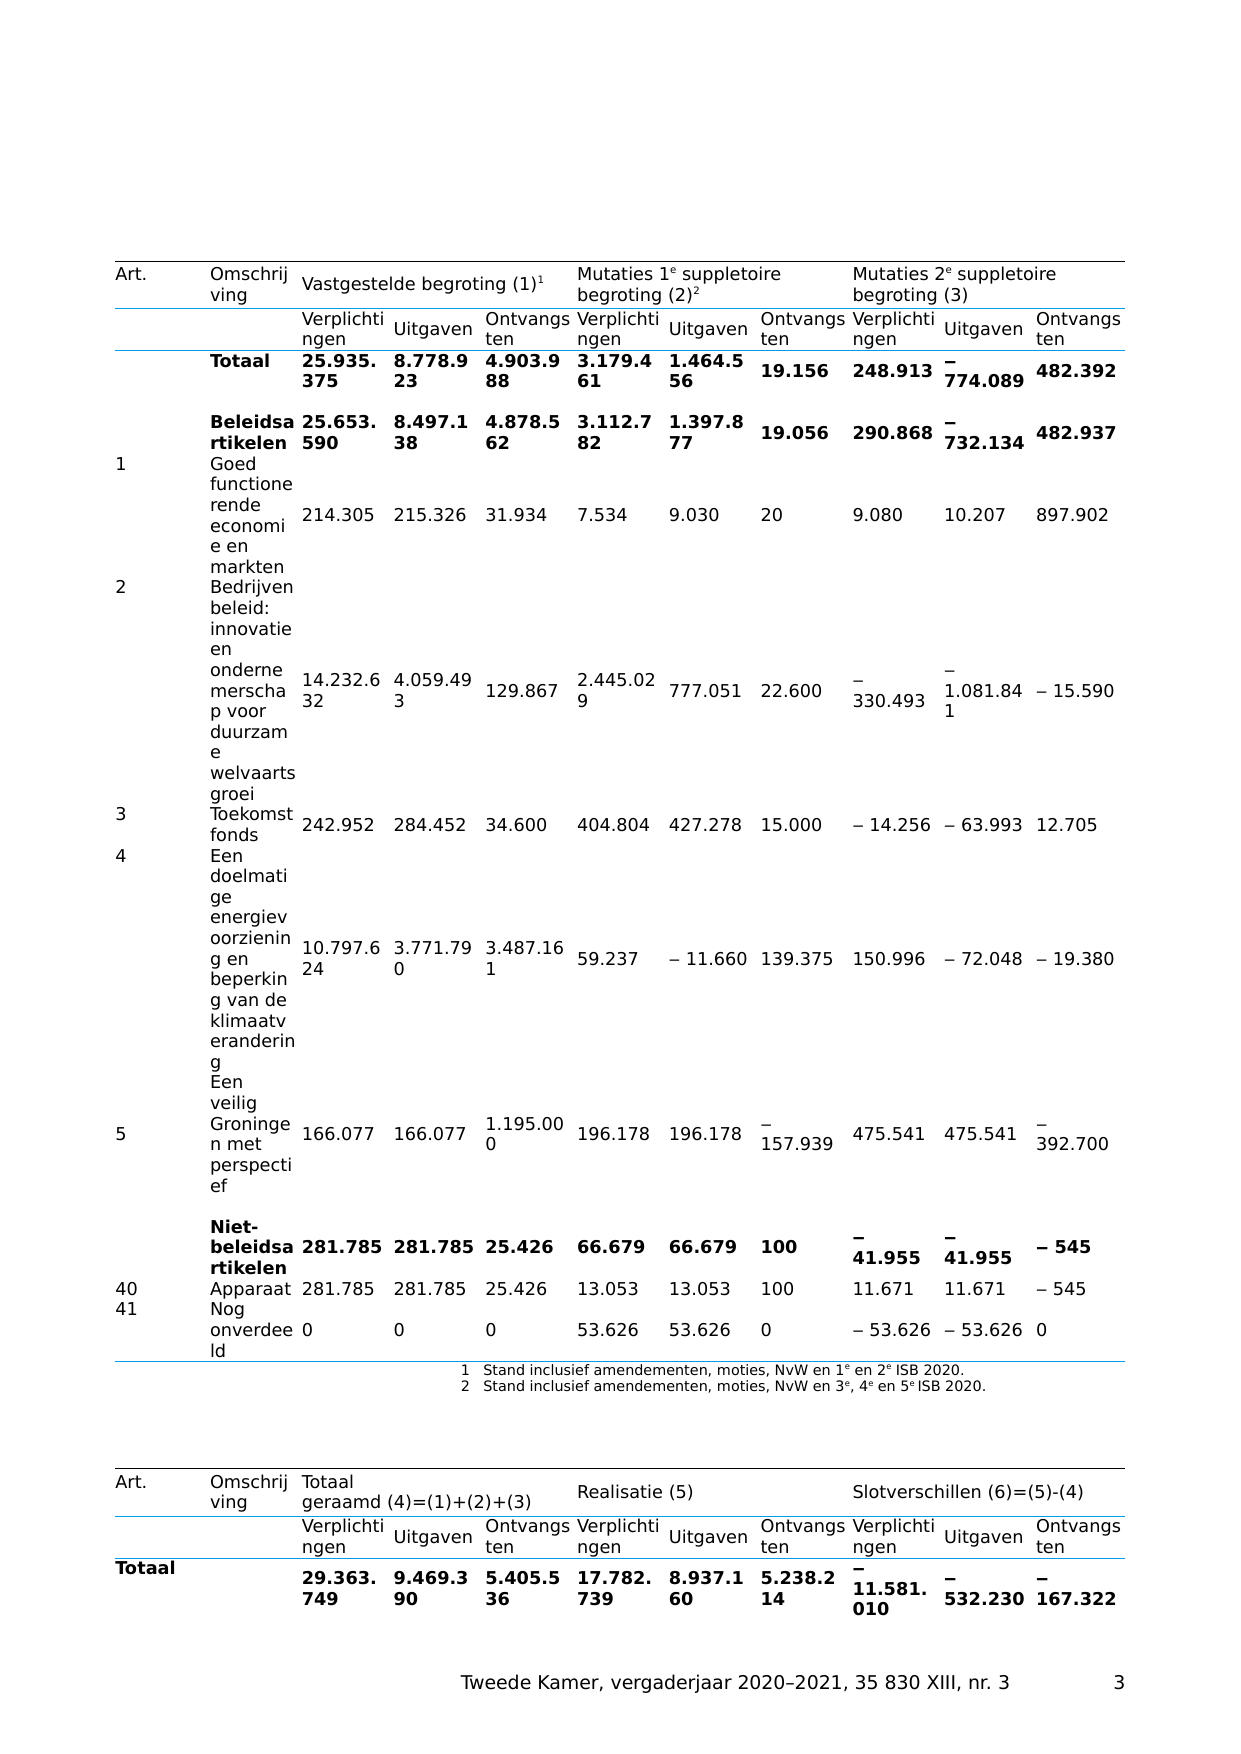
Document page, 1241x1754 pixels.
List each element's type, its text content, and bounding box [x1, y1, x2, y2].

table_cell 31.934 [482, 454, 574, 577]
table_cell 166.077 [299, 1073, 390, 1196]
table_cell Nog onverdeeld [207, 1299, 299, 1361]
table_cell [207, 309, 299, 350]
table_cell 482.392 [1033, 351, 1125, 392]
table_cell 475.541 [849, 1073, 941, 1196]
table_cell ‒ 53.626 [941, 1299, 1033, 1361]
list Stand inclusief amendementen, moties, NvW en 1e en 2e ISB 2020. [461, 1362, 1125, 1378]
table_cell Ontvangsten [1033, 1517, 1125, 1557]
table_cell Uitgaven [666, 1517, 757, 1557]
table_cell 13.053 [574, 1279, 666, 1299]
table_cell [115, 309, 207, 350]
table_cell 19.056 [758, 413, 849, 454]
table_cell Ontvangsten [758, 309, 849, 350]
table_cell 15.000 [758, 804, 849, 846]
table_cell Ontvangsten [482, 309, 574, 350]
table_cell Vastgestelde begroting (1)1 [299, 262, 574, 308]
table_cell [390, 392, 482, 412]
table_cell 100 [758, 1217, 849, 1279]
table_cell ‒ 15.590 [1033, 578, 1125, 804]
table_cell ‒ 545 [1033, 1217, 1125, 1279]
table_cell 281.785 [390, 1217, 482, 1279]
table_cell 1.464.556 [666, 351, 757, 392]
table_cell ‒ 41.955 [849, 1217, 941, 1279]
table_cell Ontvangsten [1033, 309, 1125, 350]
table_cell ‒ 732.134 [941, 413, 1033, 454]
table_cell [574, 1196, 666, 1217]
table_cell Totaal [115, 1559, 299, 1620]
table_cell 11.671 [849, 1279, 941, 1299]
table_cell 29.363.749 [299, 1559, 390, 1620]
table_cell 0 [299, 1299, 390, 1361]
table_cell 8.937.160 [666, 1559, 757, 1620]
table_cell Apparaat [207, 1279, 299, 1299]
table_cell 129.867 [482, 578, 574, 804]
table_cell Slotverschillen (6)=(5)-(4) [849, 1469, 1125, 1516]
table_cell 0 [482, 1299, 574, 1361]
table_cell 14.232.632 [299, 578, 390, 804]
table_cell 475.541 [941, 1073, 1033, 1196]
table_cell [849, 1196, 941, 1217]
table_cell Mutaties 2e suppletoire begroting (3) [849, 262, 1125, 308]
table_cell 5.405.536 [482, 1559, 574, 1620]
table_cell 281.785 [299, 1217, 390, 1279]
table_cell Ontvangsten [482, 1517, 574, 1557]
table_cell 248.913 [849, 351, 941, 392]
table_cell [574, 392, 666, 412]
table_cell [1033, 392, 1125, 412]
table_cell Art. [115, 262, 207, 308]
table_cell Uitgaven [941, 1517, 1033, 1557]
table_cell 41 [115, 1299, 207, 1361]
table_cell 11.671 [941, 1279, 1033, 1299]
table_cell Niet-beleidsartikelen [207, 1217, 299, 1279]
table_cell 3.112.782 [574, 413, 666, 454]
table_cell 10.797.624 [299, 846, 390, 1072]
table_cell [941, 392, 1033, 412]
table_cell 13.053 [666, 1279, 757, 1299]
table_cell Verplichtingen [574, 309, 666, 350]
table_cell 281.785 [299, 1279, 390, 1299]
table_cell 3.771.790 [390, 846, 482, 1072]
table_cell [1033, 1196, 1125, 1217]
table_cell 8.778.923 [390, 351, 482, 392]
table_cell 777.051 [666, 578, 757, 804]
table_cell Omschrijving [207, 1469, 299, 1516]
table_cell Totaal [207, 351, 299, 392]
table_cell 196.178 [574, 1073, 666, 1196]
table_cell 25.426 [482, 1217, 574, 1279]
table_cell 66.679 [574, 1217, 666, 1279]
table_cell [115, 392, 207, 412]
table_cell 3 [115, 804, 207, 846]
table_cell [849, 392, 941, 412]
table_cell 1.195.000 [482, 1073, 574, 1196]
table_cell [115, 1217, 207, 1279]
table_cell ‒ 63.993 [941, 804, 1033, 846]
table_cell ‒ 19.380 [1033, 846, 1125, 1072]
table_cell 100 [758, 1279, 849, 1299]
table_cell 53.626 [574, 1299, 666, 1361]
table_cell ‒ 392.700 [1033, 1073, 1125, 1196]
table_cell 20 [758, 454, 849, 577]
table_cell ‒ 330.493 [849, 578, 941, 804]
table_cell [207, 1196, 299, 1217]
table_cell Een doelmatige energievoorziening en beperking van de klimaatverandering [207, 846, 299, 1072]
table_cell ‒ 532.230 [941, 1559, 1033, 1620]
table_cell Realisatie (5) [574, 1469, 849, 1516]
table_cell 40 [115, 1279, 207, 1299]
table_cell 4 [115, 846, 207, 1072]
table_cell [115, 1196, 207, 1217]
table_cell [482, 1196, 574, 1217]
table_cell 7.534 [574, 454, 666, 577]
table_cell 427.278 [666, 804, 757, 846]
table_cell 4.903.988 [482, 351, 574, 392]
table_cell 4.878.562 [482, 413, 574, 454]
table_cell 66.679 [666, 1217, 757, 1279]
table_header Wijziging van de begrotingsstaat van het Ministerie van Economische Zaken en Klimaat (XIII) voor het jaar 2020 (Slotwet) (Bedragen x € 1.000) [115, 1420, 1125, 1468]
table_cell 404.804 [574, 804, 666, 846]
table_cell ‒ 53.626 [849, 1299, 941, 1361]
table_cell 9.469.390 [390, 1559, 482, 1620]
table_cell Goed functionerende economie en markten [207, 454, 299, 577]
table_cell [115, 413, 207, 454]
table_cell ‒ 157.939 [758, 1073, 849, 1196]
table_cell ‒ 72.048 [941, 846, 1033, 1072]
table_cell ‒ 11.581.010 [849, 1559, 941, 1620]
table_cell 0 [390, 1299, 482, 1361]
table_cell [390, 1196, 482, 1217]
table_cell Verplichtingen [849, 309, 941, 350]
table_cell ‒ 1.081.841 [941, 578, 1033, 804]
table_cell 19.156 [758, 351, 849, 392]
table_cell 3.179.461 [574, 351, 666, 392]
table_cell Uitgaven [390, 309, 482, 350]
table_cell Totaal geraamd (4)=(1)+(2)+(3) [299, 1469, 574, 1516]
table_cell Uitgaven [390, 1517, 482, 1557]
table_cell Toekomstfonds [207, 804, 299, 846]
table_cell 1.397.877 [666, 413, 757, 454]
table_cell [299, 392, 390, 412]
table_cell Uitgaven [666, 309, 757, 350]
table_cell 196.178 [666, 1073, 757, 1196]
table_cell 59.237 [574, 846, 666, 1072]
table_cell [207, 1517, 299, 1557]
table_cell Verplichtingen [849, 1517, 941, 1557]
table_cell [299, 1196, 390, 1217]
table_cell 1 [115, 454, 207, 577]
table_cell 34.600 [482, 804, 574, 846]
table_cell 0 [758, 1299, 849, 1361]
table_cell 17.782.739 [574, 1559, 666, 1620]
table_cell 8.497.138 [390, 413, 482, 454]
table_cell [482, 392, 574, 412]
table_cell ‒ 14.256 [849, 804, 941, 846]
table_cell 9.030 [666, 454, 757, 577]
table_cell 284.452 [390, 804, 482, 846]
table_cell Mutaties 1e suppletoire begroting (2)2 [574, 262, 849, 308]
table_cell 897.902 [1033, 454, 1125, 577]
table_cell 0 [1033, 1299, 1125, 1361]
table_cell [666, 392, 757, 412]
table_cell 25.426 [482, 1279, 574, 1299]
table_cell Uitgaven [941, 309, 1033, 350]
table_cell 4.059.493 [390, 578, 482, 804]
table_cell ‒ 11.660 [666, 846, 757, 1072]
table_cell 2.445.029 [574, 578, 666, 804]
table_cell [758, 392, 849, 412]
table_cell 3.487.161 [482, 846, 574, 1072]
table_header Wijziging van de begrotingsstaat van het Ministerie van Economische Zaken en Klimaat (XIII) voor het jaar 2020 (Slotwet) (Bedragen x € 1.000) [115, 213, 1125, 261]
table_cell 242.952 [299, 804, 390, 846]
table_cell 150.996 [849, 846, 941, 1072]
table_cell 214.305 [299, 454, 390, 577]
table_cell [666, 1196, 757, 1217]
table_cell Een veilig Groningen met perspectief [207, 1073, 299, 1196]
table_cell 5.238.214 [758, 1559, 849, 1620]
table_cell Bedrijvenbeleid: innovatie en ondernemerschap voor duurzame welvaartsgroei [207, 578, 299, 804]
table_cell 166.077 [390, 1073, 482, 1196]
table_cell Beleidsartikelen [207, 413, 299, 454]
table_cell 53.626 [666, 1299, 757, 1361]
table_cell 215.326 [390, 454, 482, 577]
table_cell 139.375 [758, 846, 849, 1072]
table_cell 22.600 [758, 578, 849, 804]
table_cell 290.868 [849, 413, 941, 454]
table_cell Verplichtingen [299, 1517, 390, 1557]
table_cell 281.785 [390, 1279, 482, 1299]
list Stand inclusief amendementen, moties, NvW en 3e, 4e en 5e ISB 2020. [461, 1378, 1125, 1395]
table_cell 2 [115, 578, 207, 804]
table_cell ‒ 167.322 [1033, 1559, 1125, 1620]
table_cell ‒ 774.089 [941, 351, 1033, 392]
table_cell Omschrijving [207, 262, 299, 308]
table_cell ‒ 41.955 [941, 1217, 1033, 1279]
table_cell 5 [115, 1073, 207, 1196]
table_cell [115, 1517, 207, 1557]
table_cell Verplichtingen [299, 309, 390, 350]
table_cell Ontvangsten [758, 1517, 849, 1557]
table_cell [207, 392, 299, 412]
table_cell 25.653.590 [299, 413, 390, 454]
table_cell 25.935.375 [299, 351, 390, 392]
table_cell [758, 1196, 849, 1217]
table_cell 12.705 [1033, 804, 1125, 846]
table_cell Art. [115, 1469, 207, 1516]
table_cell 9.080 [849, 454, 941, 577]
table_cell [115, 351, 207, 392]
table_cell 10.207 [941, 454, 1033, 577]
table_cell ‒ 545 [1033, 1279, 1125, 1299]
table_cell 482.937 [1033, 413, 1125, 454]
table_cell [941, 1196, 1033, 1217]
table_cell Verplichtingen [574, 1517, 666, 1557]
